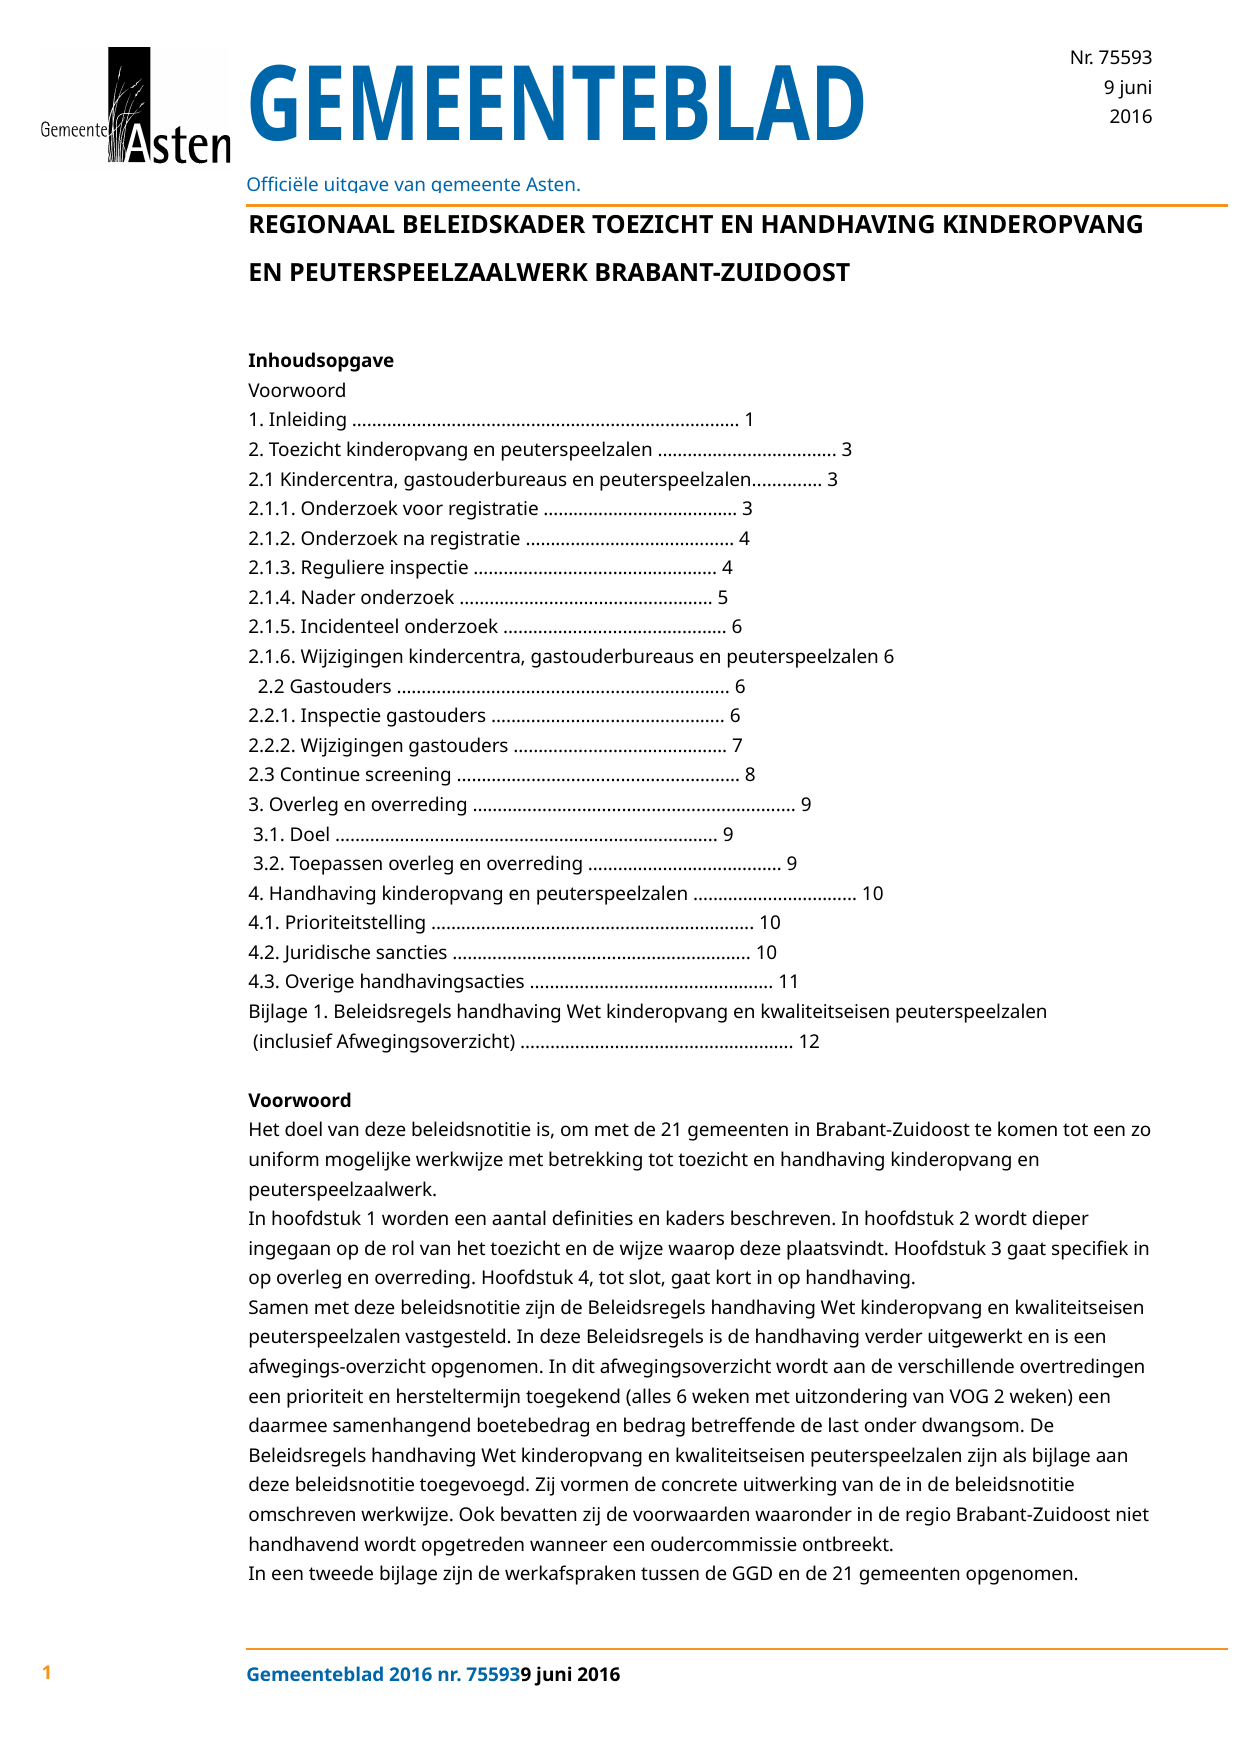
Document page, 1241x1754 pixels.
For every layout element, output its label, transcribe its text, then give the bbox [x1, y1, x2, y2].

text 2. Toezicht kinderopvang en peuterspeelzalen ……………………………... 3 [248, 436, 1152, 462]
text 2.1.6. Wijzigingen kindercentra, gastouderbureaus en peuterspeelzalen 6 [248, 643, 1152, 669]
text 2.1.3. Reguliere inspectie …………………………………………. 4 [248, 554, 1152, 580]
text 2.3 Continue screening ………………………………………………… 8 [248, 762, 1152, 787]
text Het doel van deze beleidsnotitie is, om met de 21 gemeenten in Brabant-Zuidoost te komen tot een zo uniform mogelijke werkwijze met betrekking tot toezicht en handhaving kinderopvang en peuterspeelzaalwerk. [248, 1117, 1152, 1202]
text 2.2.2. Wijzigingen gastouders ……………………………………. 7 [248, 732, 1152, 758]
text 2.1 Kindercentra, gastouderbureaus en peuterspeelzalen.............. 3 [248, 466, 1152, 492]
text Inhoudsopgave [248, 347, 1152, 373]
text (inclusief Afwegingsoverzicht) ………………………………………………. 12 [248, 1028, 1152, 1054]
text 3. Overleg en overreding ……………………………………………………..... 9 [248, 791, 1152, 817]
text 1. Inleiding …………………………………………………………………… 1 [248, 407, 1152, 432]
text Voorwoord [248, 1087, 1152, 1113]
text 2.2 Gastouders ……………………………………………………….... 6 [248, 673, 1152, 699]
text 2.1.2. Onderzoek na registratie …………………………………… 4 [248, 525, 1152, 551]
text 4.1. Prioriteitstelling ……………………………………………………….. 10 [248, 909, 1152, 935]
text Voorwoord [248, 377, 1152, 403]
text In hoofdstuk 1 worden een aantal definities en kaders beschreven. In hoofdstuk 2 wordt dieper ingegaan op de rol van het toezicht en de wijze waarop deze plaatsvindt. Hoofdstuk 3 gaat specifiek in op overleg en overreding. Hoofdstuk 4, tot slot, gaat kort in op handhaving. [248, 1205, 1152, 1290]
text In een tweede bijlage zijn de werkafspraken tussen de GGD en de 21 gemeenten opgenomen. [248, 1560, 1152, 1586]
text 2.1.1. Onderzoek voor registratie ………………………………… 3 [248, 495, 1152, 521]
text 4. Handhaving kinderopvang en peuterspeelzalen …………………………… 10 [248, 880, 1152, 906]
text Bijlage 1. Beleidsregels handhaving Wet kinderopvang en kwaliteitseisen peuterspeelzalen [248, 998, 1152, 1024]
text 2.2.1. Inspectie gastouders ……………………………………….. 6 [248, 702, 1152, 728]
text 4.2. Juridische sancties …………………………………………………... 10 [248, 939, 1152, 965]
picture [41, 47, 231, 172]
text 4.3. Overige handhavingsacties …………………………………………. 11 [248, 969, 1152, 994]
text 3.2. Toepassen overleg en overreding ………………………………… 9 [248, 850, 1152, 876]
text REGIONAAL BELEIDSKADER TOEZICHT EN HANDHAVING KINDEROPVANG EN PEUTERSPEELZAALWERK BRABANT-ZUIDOOST [248, 207, 1152, 288]
text Samen met deze beleidsnotitie zijn de Beleidsregels handhaving Wet kinderopvang en kwaliteitseisen peuterspeelzalen vastgesteld. In deze Beleidsregels is de handhaving verder uitgewerkt en is een afwegings-overzicht opgenomen. In dit afwegingsoverzicht wordt aan de verschillende overtredingen een prioriteit en hersteltermijn toegekend (alles 6 weken met uitzondering van VOG 2 weken) een daarmee samenhangend boetebedrag en bedrag betreffende de last onder dwangsom. De Beleidsregels handhaving Wet kinderopvang en kwaliteitseisen peuterspeelzalen zijn als bijlage aan deze beleidsnotitie toegevoegd. Zij vormen de concrete uitwerking van de in de beleidsnotitie omschreven werkwijze. Ook bevatten zij de voorwaarden waaronder in de regio Brabant-Zuidoost niet handhavend wordt opgetreden wanneer een oudercommissie ontbreekt. [248, 1294, 1152, 1557]
text 3.1. Doel ………………………………………………………………….. 9 [248, 821, 1152, 847]
text 2.1.5. Incidenteel onderzoek ……………………………………… 6 [248, 614, 1152, 639]
text 2.1.4. Nader onderzoek …………………………………………… 5 [248, 584, 1152, 610]
